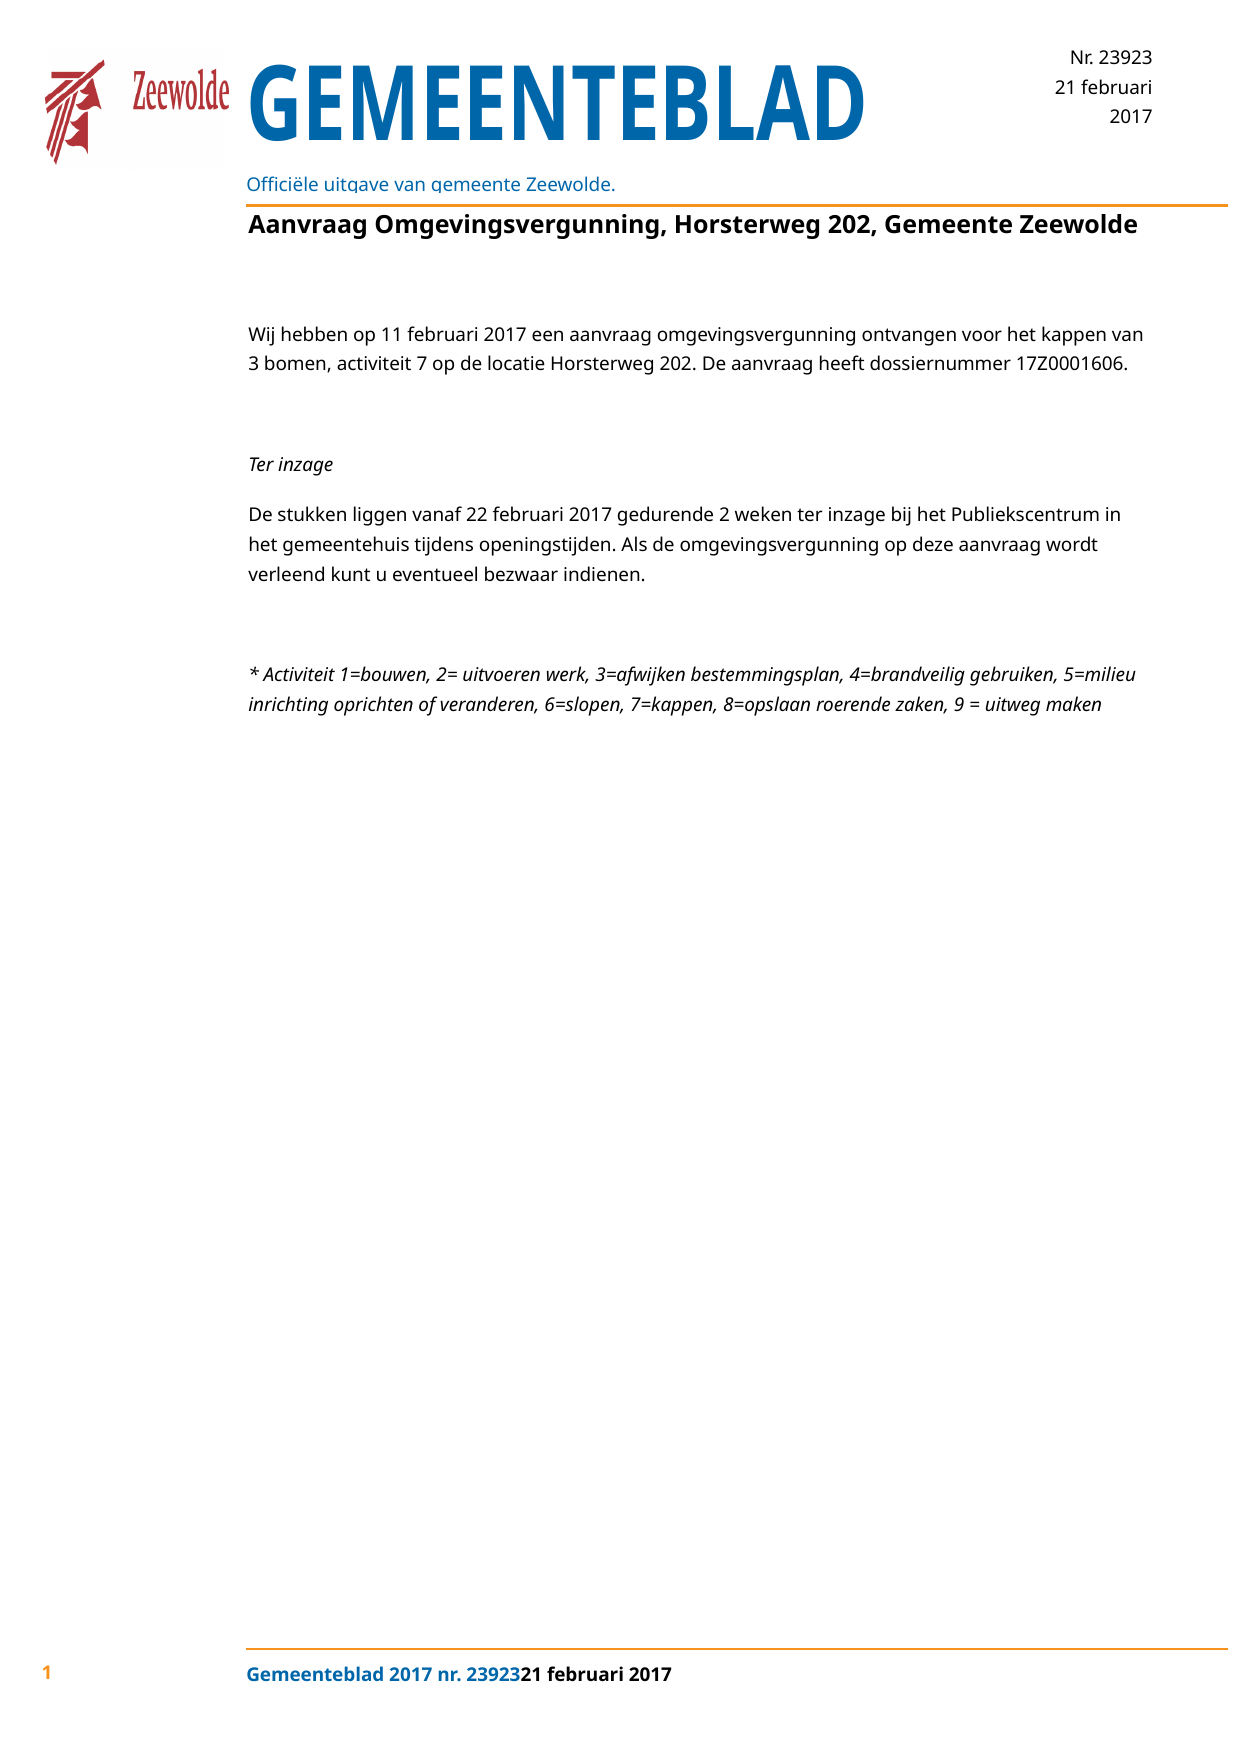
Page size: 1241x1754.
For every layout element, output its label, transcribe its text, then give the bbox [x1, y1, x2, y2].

text Wij hebben op 11 februari 2017 een aanvraag omgevingsvergunning ontvangen voor het kappen van 3 bomen, activiteit 7 op de locatie Horsterweg 202. De aanvraag heeft dossiernummer 17Z0001606. [248, 321, 1152, 376]
text * Activiteit 1=bouwen, 2= uitvoeren werk, 3=afwijken bestemmingsplan, 4=brandveilig gebruiken, 5=milieu inrichting oprichten of veranderen, 6=slopen, 7=kappen, 8=opslaan roerende zaken, 9 = uitweg maken [248, 662, 1152, 717]
picture [41, 47, 231, 172]
text De stukken liggen vanaf 22 februari 2017 gedurende 2 weken ter inzage bij het Publiekscentrum in het gemeentehuis tijdens openingstijden. Als de omgevingsvergunning op deze aanvraag wordt verleend kunt u eventueel bezwaar indienen. [248, 502, 1152, 586]
text Aanvraag Omgevingsvergunning, Horsterweg 202, Gemeente Zeewolde [248, 207, 1152, 241]
text Ter inzage [248, 451, 1152, 477]
